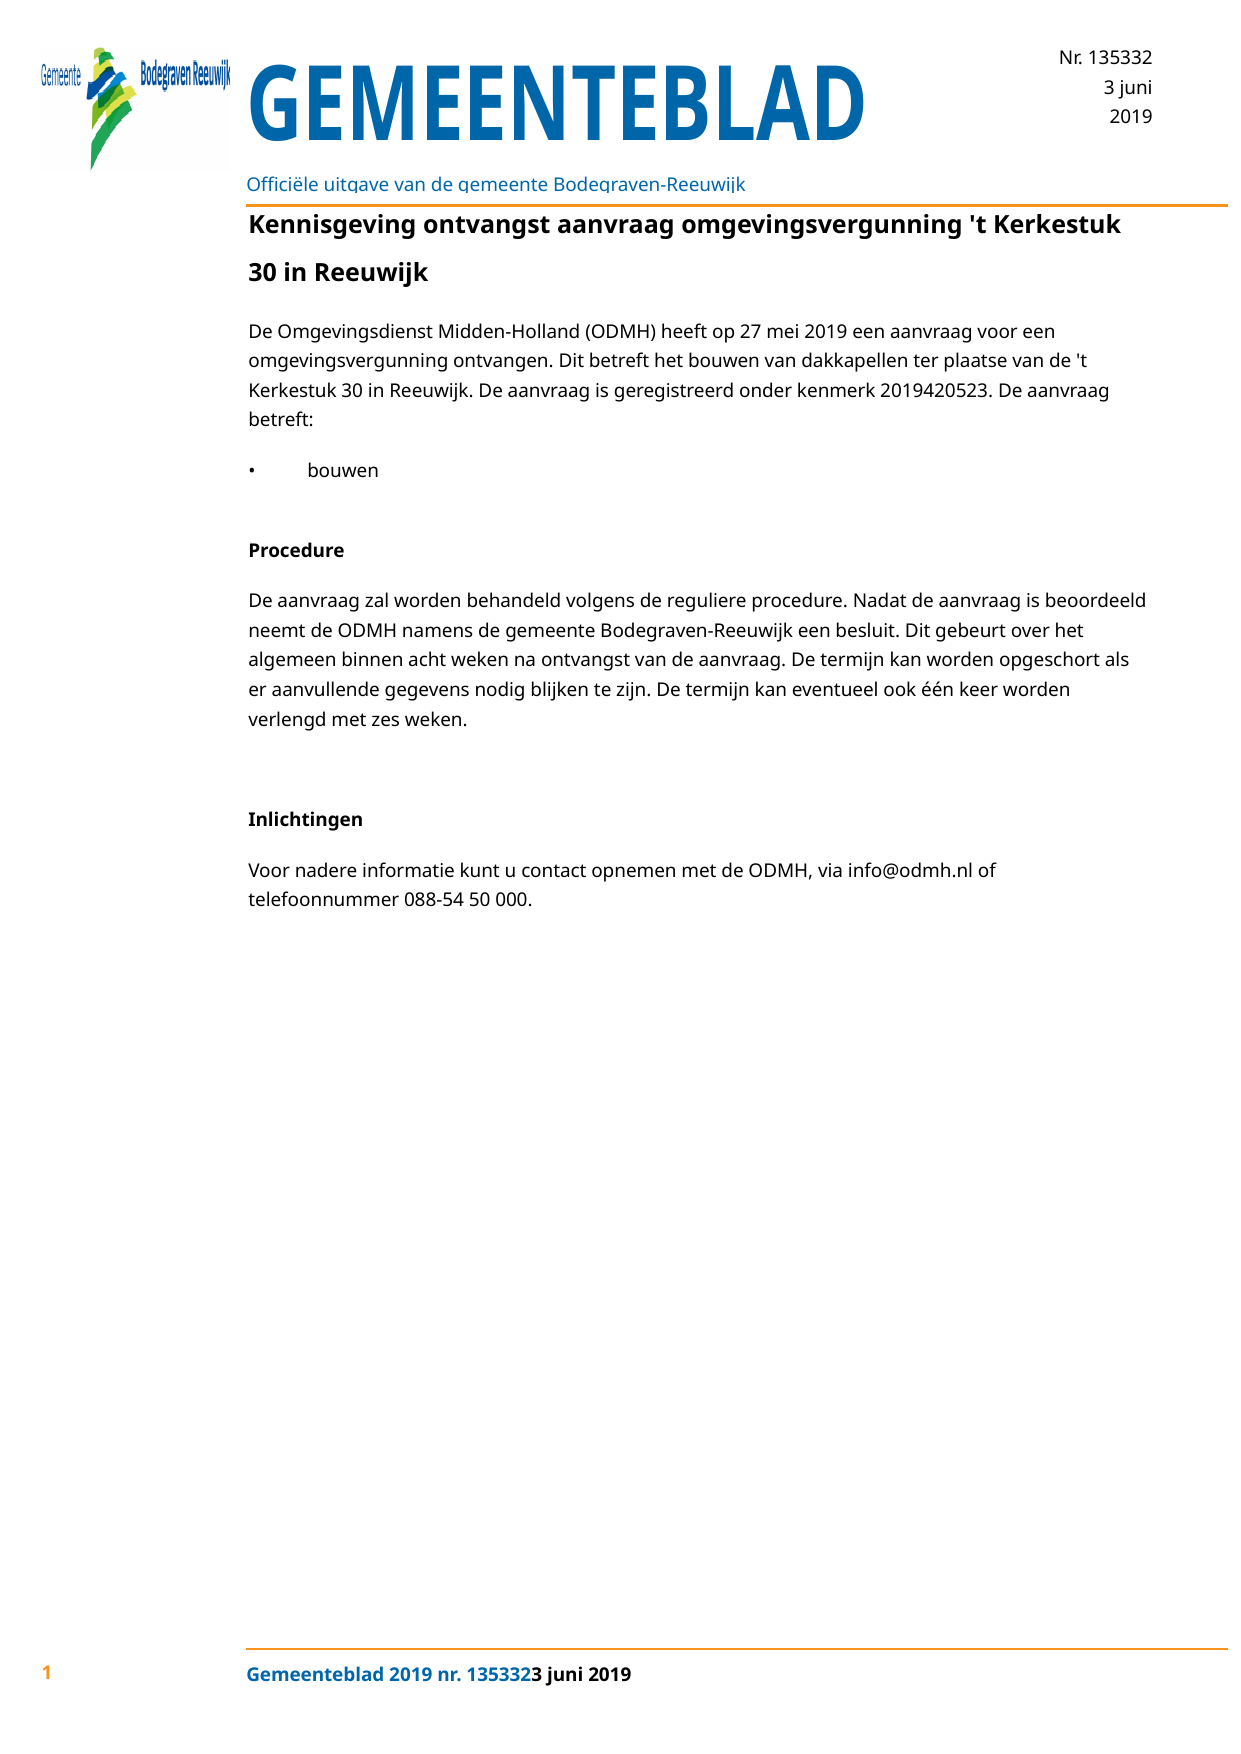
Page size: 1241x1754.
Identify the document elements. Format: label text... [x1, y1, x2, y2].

text Procedure [248, 537, 1152, 563]
picture [41, 47, 231, 172]
text De aanvraag zal worden behandeld volgens de reguliere procedure. Nadat de aanvraag is beoordeeld neemt de ODMH namens de gemeente Bodegraven-Reeuwijk een besluit. Dit gebeurt over het algemeen binnen acht weken na ontvangst van de aanvraag. De termijn kan worden opgeschort als er aanvullende gegevens nodig blijken te zijn. De termijn kan eventueel ook één keer worden verlengd met zes weken. [248, 587, 1152, 732]
text De Omgevingsdienst Midden-Holland (ODMH) heeft op 27 mei 2019 een aanvraag voor een omgevingsvergunning ontvangen. Dit betreft het bouwen van dakkapellen ter plaatse van de 't Kerkestuk 30 in Reeuwijk. De aanvraag is geregistreerd onder kenmerk 2019420523. De aanvraag betreft: [248, 318, 1152, 432]
text Kennisgeving ontvangst aanvraag omgevingsvergunning 't Kerkestuk 30 in Reeuwijk [248, 207, 1152, 288]
text Voor nadere informatie kunt u contact opnemen met de ODMH, via info@odmh.nl of telefoonnummer 088-54 50 000. [248, 857, 1152, 912]
list bouwen [248, 457, 1152, 483]
text Inlichtingen [248, 807, 1152, 832]
